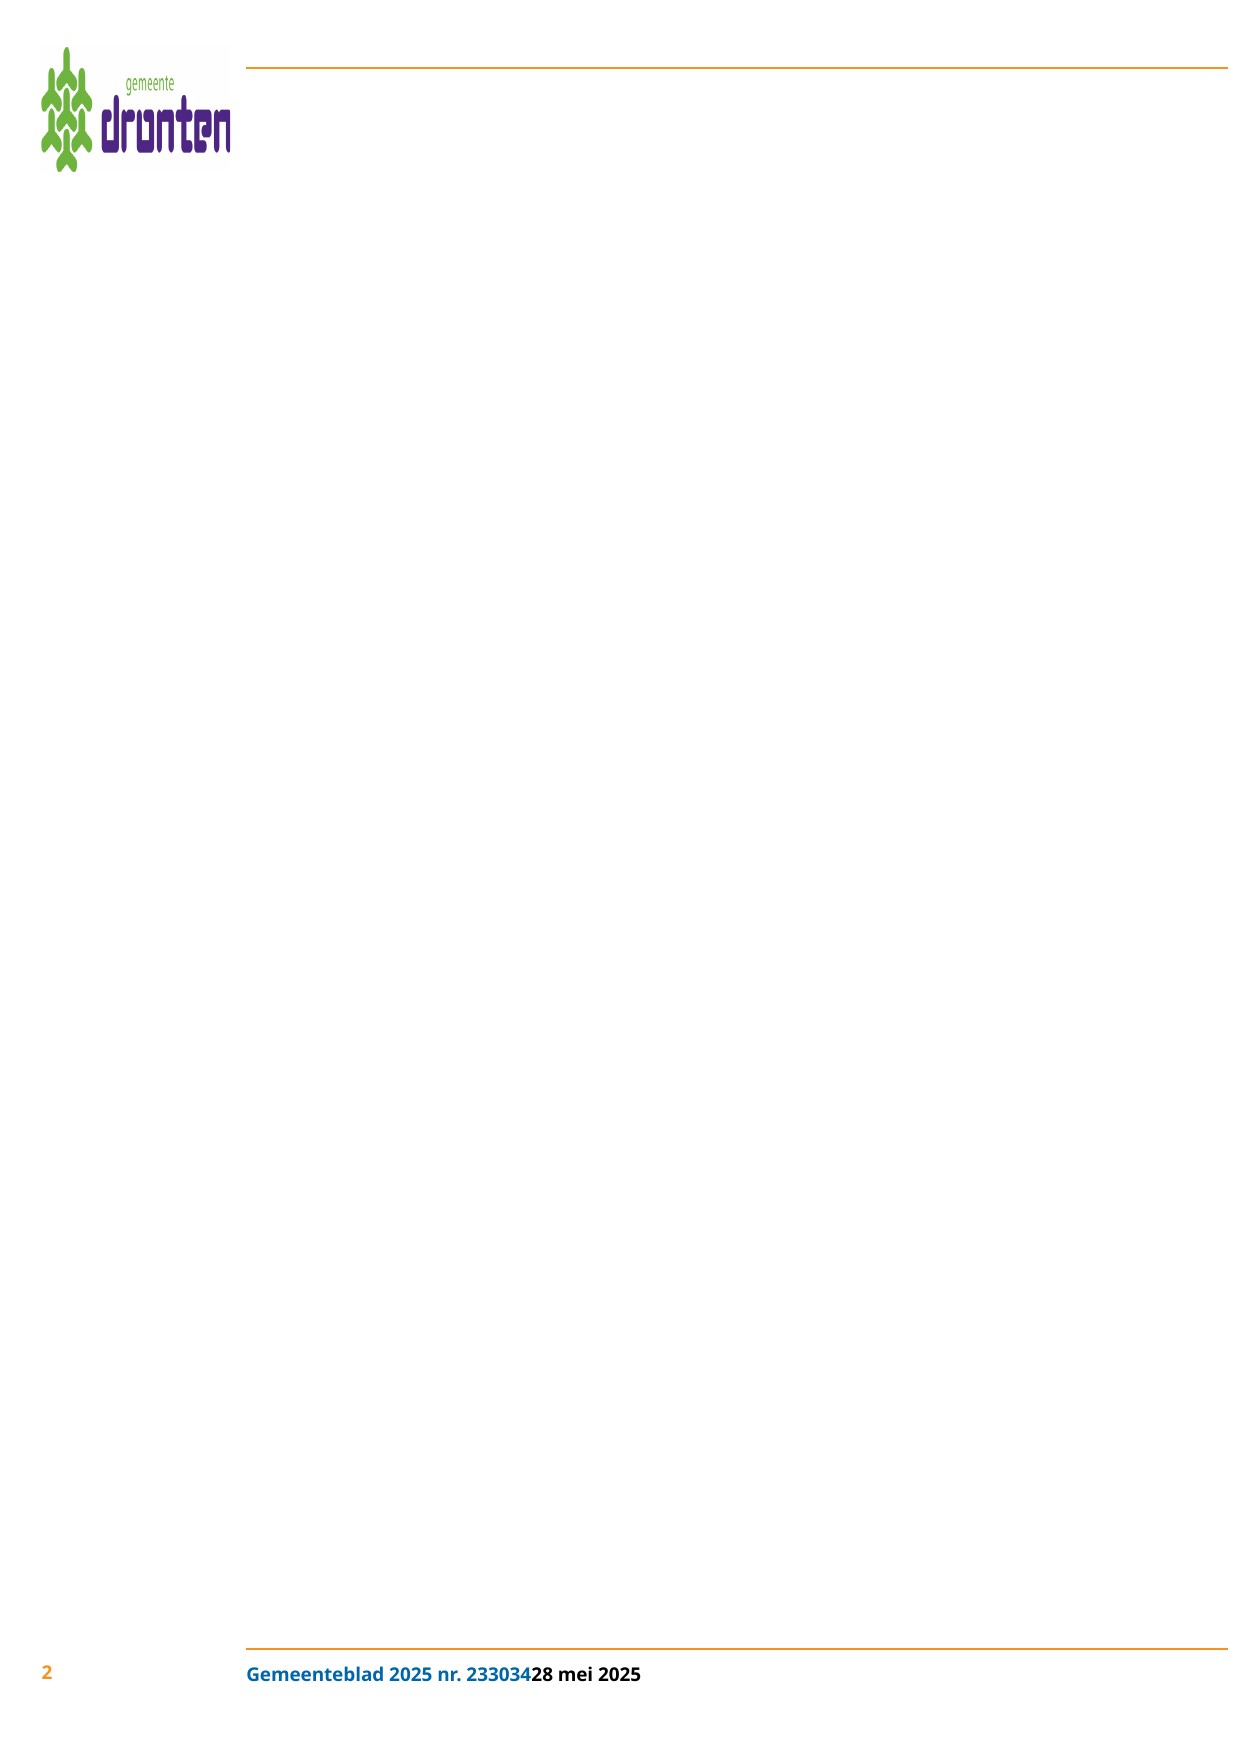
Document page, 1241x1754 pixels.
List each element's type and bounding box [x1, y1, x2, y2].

picture [41, 47, 231, 172]
